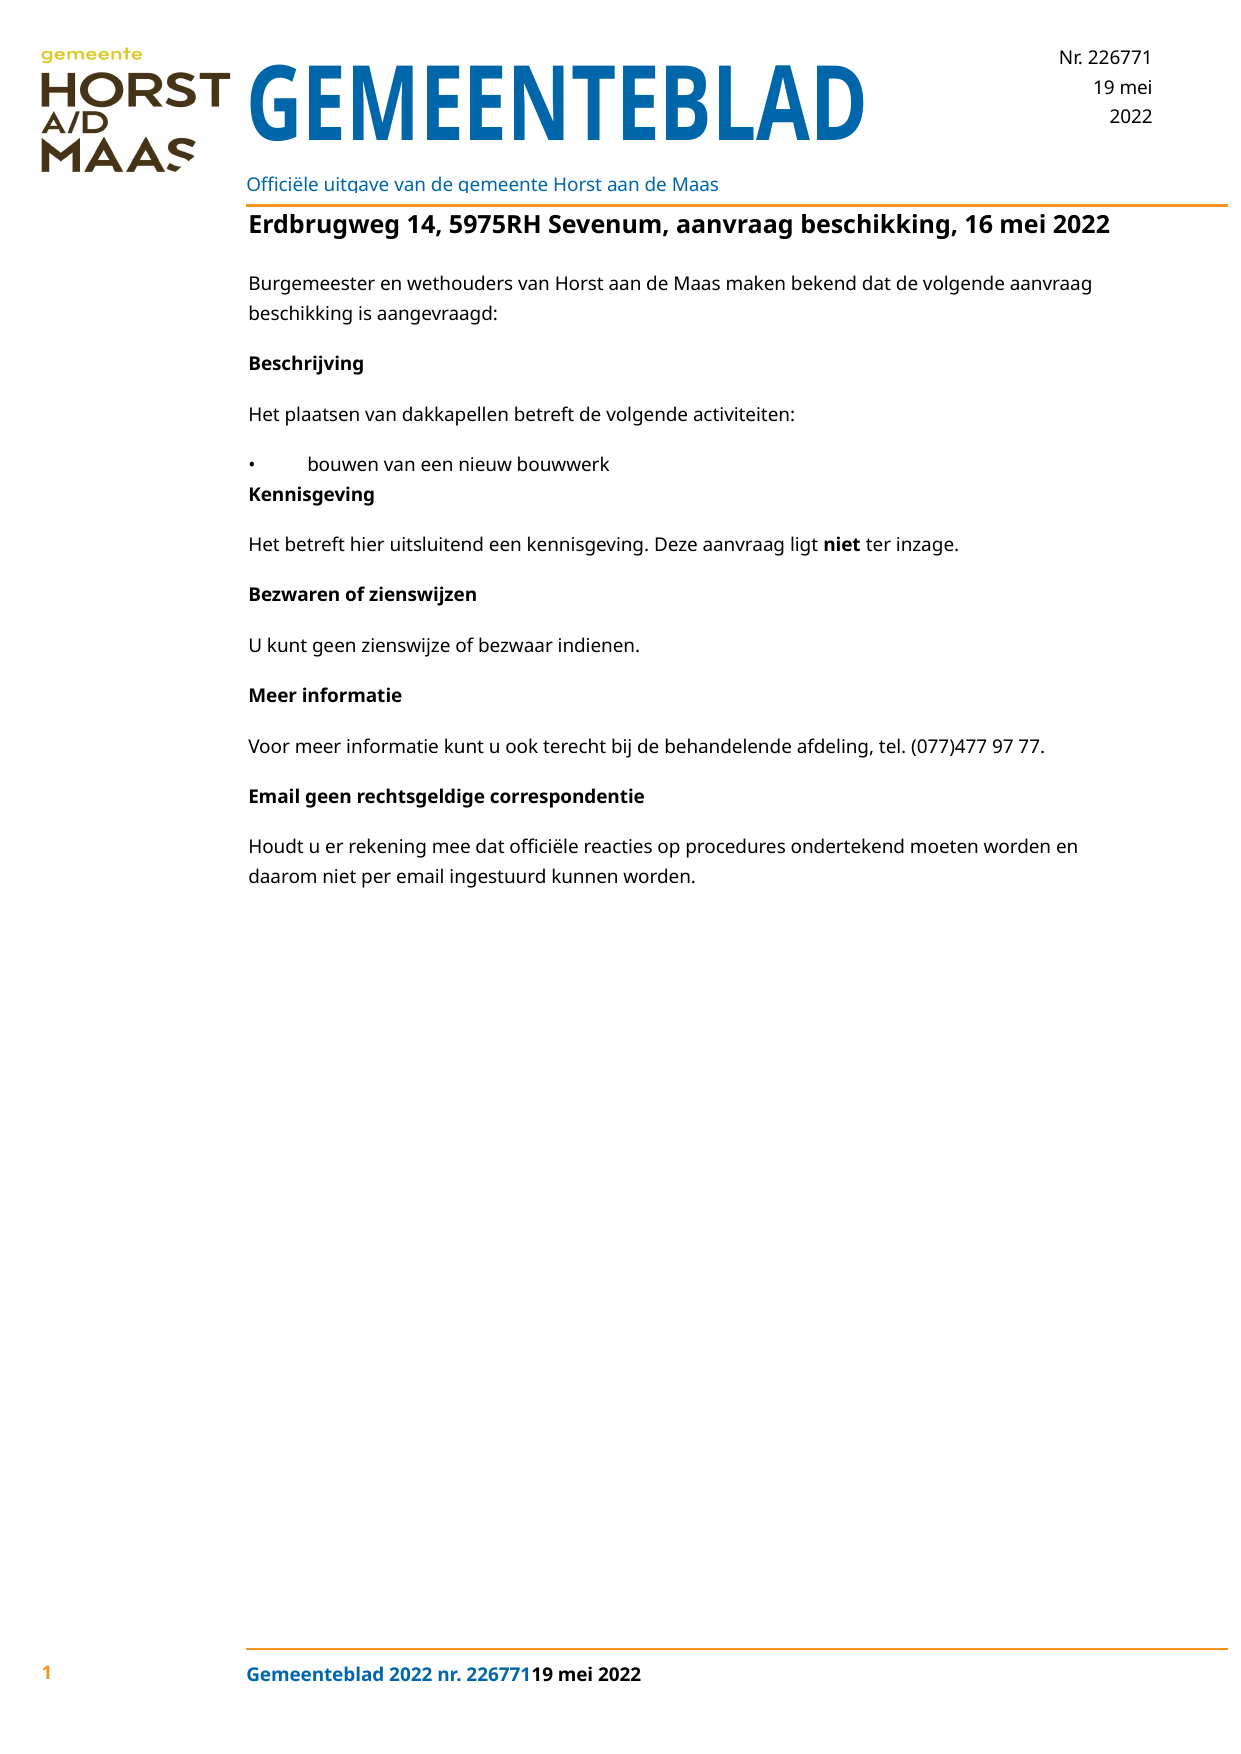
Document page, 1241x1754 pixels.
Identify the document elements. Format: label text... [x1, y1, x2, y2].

text Erdbrugweg 14, 5975RH Sevenum, aanvraag beschikking, 16 mei 2022 [248, 207, 1152, 241]
text Email geen rechtsgeldige correspondentie [248, 783, 1152, 809]
text Bezwaren of zienswijzen [248, 582, 1152, 607]
text Het plaatsen van dakkapellen betreft de volgende activiteiten: [248, 401, 1152, 426]
text Meer informatie [248, 682, 1152, 708]
text Het betreft hier uitsluitend een kennisgeving. Deze aanvraag ligt niet ter inzage. [248, 531, 1152, 557]
text Voor meer informatie kunt u ook terecht bij de behandelende afdeling, tel. (077)477 97 77. [248, 733, 1152, 758]
text Beschrijving [248, 350, 1152, 376]
text U kunt geen zienswijze of bezwaar indienen. [248, 632, 1152, 658]
text Burgemeester en wethouders van Horst aan de Maas maken bekend dat de volgende aanvraag beschikking is aangevraagd: [248, 270, 1152, 326]
text Houdt u er rekening mee dat officiële reacties op procedures ondertekend moeten worden en daarom niet per email ingestuurd kunnen worden. [248, 834, 1152, 889]
picture [41, 47, 231, 172]
text Kennisgeving [248, 481, 1152, 506]
list bouwen van een nieuw bouwwerk [248, 451, 1152, 477]
